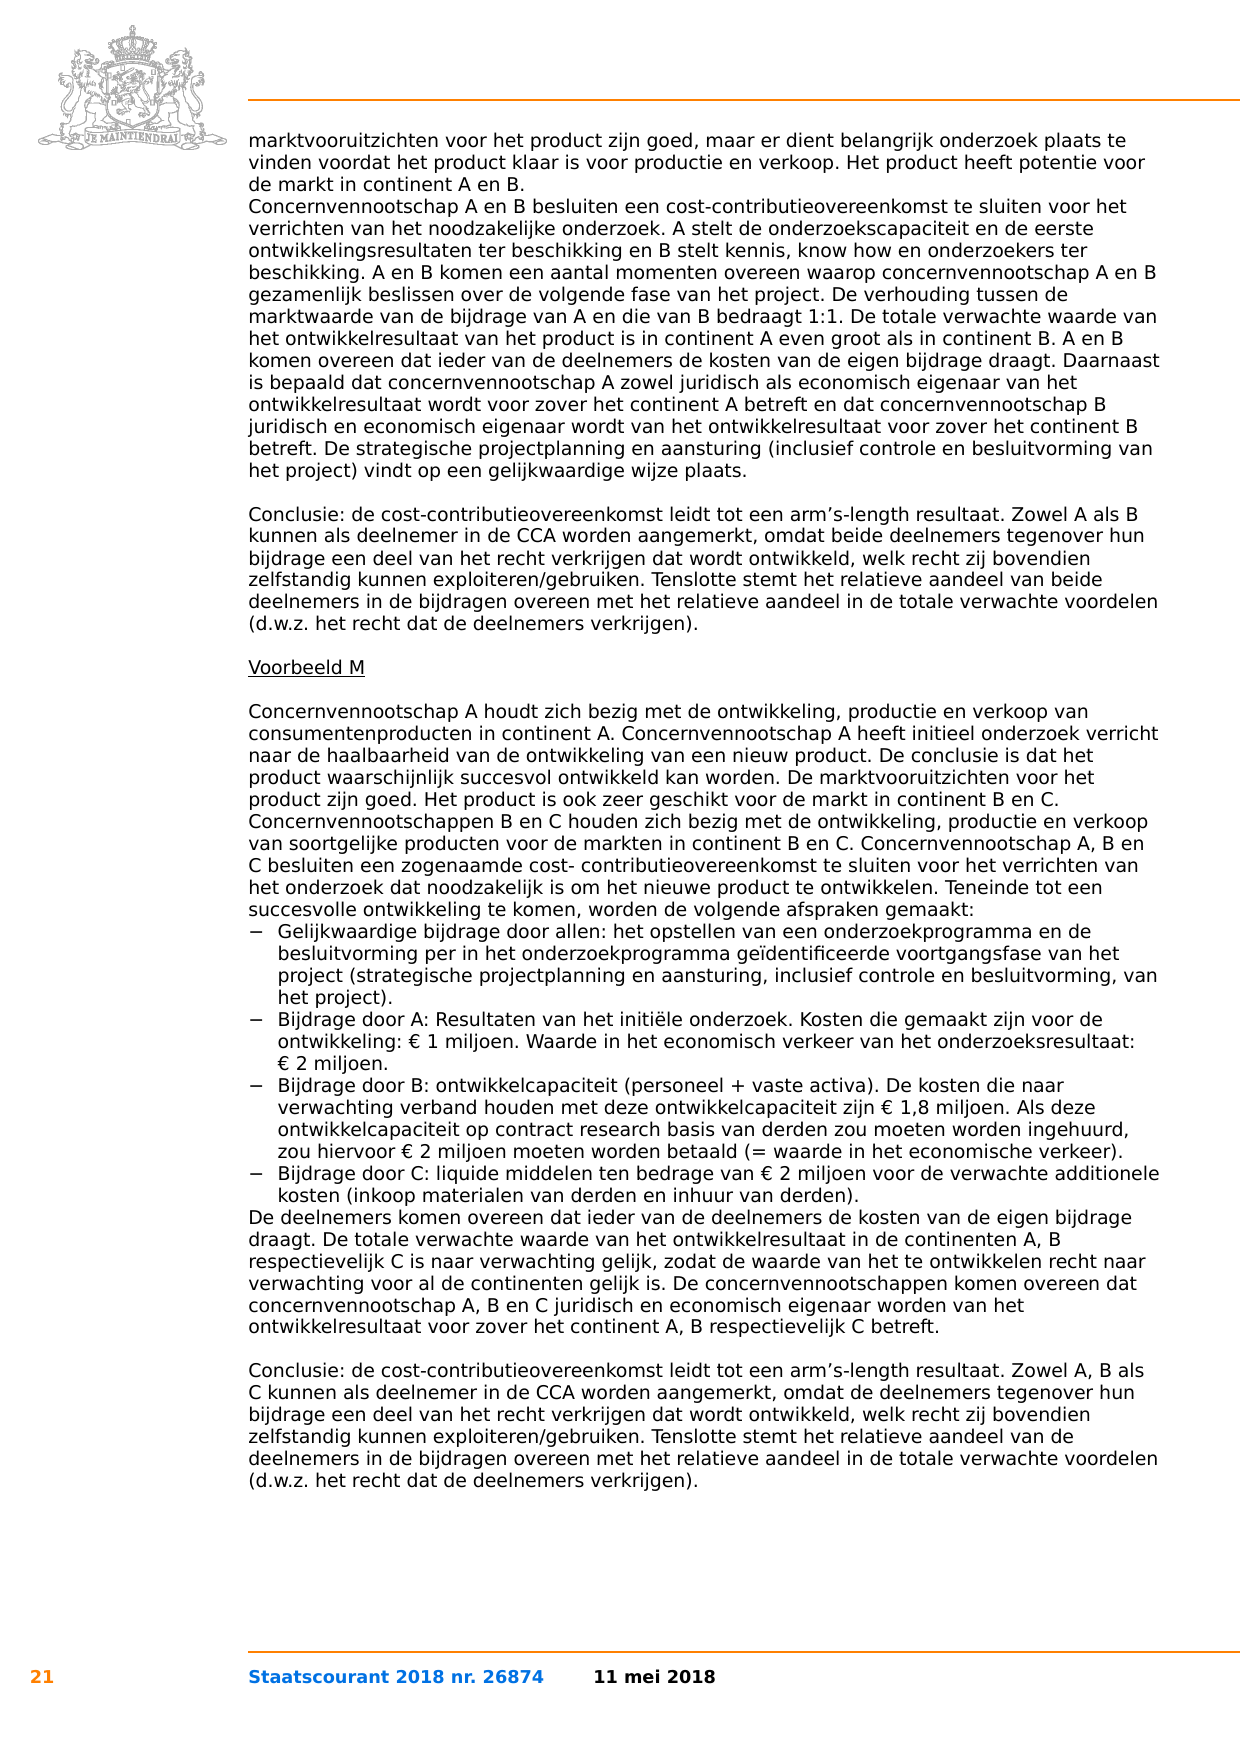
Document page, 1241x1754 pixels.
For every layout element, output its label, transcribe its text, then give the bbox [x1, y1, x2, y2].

text − Gelijkwaardige bijdrage door allen: het opstellen van een onderzoekprogramma en de besluitvorming per in het onderzoekprogramma geïdentificeerde voortgangsfase van het project (strategische projectplanning en aansturing, inclusief controle en besluitvorming, van het project). [248, 921, 1163, 1009]
text Conclusie: de cost-contributieovereenkomst leidt tot een arm’s-length resultaat. Zowel A als B kunnen als deelnemer in de CCA worden aangemerkt, omdat beide deelnemers tegenover hun bijdrage een deel van het recht verkrijgen dat wordt ontwikkeld, welk recht zij bovendien zelfstandig kunnen exploiteren/gebruiken. Tenslotte stemt het relatieve aandeel van beide deelnemers in de bijdragen overeen met het relatieve aandeel in de totale verwachte voordelen (d.w.z. het recht dat de deelnemers verkrijgen). [248, 503, 1163, 635]
picture [38, 25, 227, 150]
text − Bijdrage door B: ontwikkelcapaciteit (personeel + vaste activa). De kosten die naar verwachting verband houden met deze ontwikkelcapaciteit zijn € 1,8 miljoen. Als deze ontwikkelcapaciteit op contract research basis van derden zou moeten worden ingehuurd, zou hiervoor € 2 miljoen moeten worden betaald (= waarde in het economische verkeer). [248, 1075, 1163, 1163]
text Conclusie: de cost-contributieovereenkomst leidt tot een arm’s-length resultaat. Zowel A, B als C kunnen als deelnemer in de CCA worden aangemerkt, omdat de deelnemers tegenover hun bijdrage een deel van het recht verkrijgen dat wordt ontwikkeld, welk recht zij bovendien zelfstandig kunnen exploiteren/gebruiken. Tenslotte stemt het relatieve aandeel van de deelnemers in de bijdragen overeen met het relatieve aandeel in de totale verwachte voordelen (d.w.z. het recht dat de deelnemers verkrijgen). [248, 1360, 1163, 1492]
text − Bijdrage door C: liquide middelen ten bedrage van € 2 miljoen voor de verwachte additionele kosten (inkoop materialen van derden en inhuur van derden). [248, 1163, 1163, 1207]
text Concernvennootschap A en B besluiten een cost-contributieovereenkomst te sluiten voor het verrichten van het noodzakelijke onderzoek. A stelt de onderzoekscapaciteit en de eerste ontwikkelingsresultaten ter beschikking en B stelt kennis, know how en onderzoekers ter beschikking. A en B komen een aantal momenten overeen waarop concernvennootschap A en B gezamenlijk beslissen over de volgende fase van het project. De verhouding tussen de marktwaarde van de bijdrage van A en die van B bedraagt 1:1. De totale verwachte waarde van het ontwikkelresultaat van het product is in continent A even groot als in continent B. A en B komen overeen dat ieder van de deelnemers de kosten van de eigen bijdrage draagt. Daarnaast is bepaald dat concernvennootschap A zowel juridisch als economisch eigenaar van het ontwikkelresultaat wordt voor zover het continent A betreft en dat concernvennootschap B juridisch en economisch eigenaar wordt van het ontwikkelresultaat voor zover het continent B betreft. De strategische projectplanning en aansturing (inclusief controle en besluitvorming van het project) vindt op een gelijkwaardige wijze plaats. [248, 196, 1163, 482]
text − Bijdrage door A: Resultaten van het initiële onderzoek. Kosten die gemaakt zijn voor de ontwikkeling: € 1 miljoen. Waarde in het economisch verkeer van het onderzoeksresultaat: € 2 miljoen. [248, 1009, 1163, 1075]
text Concernvennootschap A houdt zich bezig met de ontwikkeling, productie en verkoop van consumentenproducten in continent A. Concernvennootschap A heeft initieel onderzoek verricht naar de haalbaarheid van de ontwikkeling van een nieuw product. De conclusie is dat het product waarschijnlijk succesvol ontwikkeld kan worden. De marktvooruitzichten voor het product zijn goed. Het product is ook zeer geschikt voor de markt in continent B en C. Concernvennootschappen B en C houden zich bezig met de ontwikkeling, productie en verkoop van soortgelijke producten voor de markten in continent B en C. Concernvennootschap A, B en C besluiten een zogenaamde cost- contributieovereenkomst te sluiten voor het verrichten van het onderzoek dat noodzakelijk is om het nieuwe product te ontwikkelen. Teneinde tot een succesvolle ontwikkeling te komen, worden de volgende afspraken gemaakt: [248, 701, 1163, 921]
text De deelnemers komen overeen dat ieder van de deelnemers de kosten van de eigen bijdrage draagt. De totale verwachte waarde van het ontwikkelresultaat in de continenten A, B respectievelijk C is naar verwachting gelijk, zodat de waarde van het te ontwikkelen recht naar verwachting voor al de continenten gelijk is. De concernvennootschappen komen overeen dat concernvennootschap A, B en C juridisch en economisch eigenaar worden van het ontwikkelresultaat voor zover het continent A, B respectievelijk C betreft. [248, 1207, 1163, 1338]
subtitle Voorbeeld M [248, 657, 1163, 679]
text marktvooruitzichten voor het product zijn goed, maar er dient belangrijk onderzoek plaats te vinden voordat het product klaar is voor productie en verkoop. Het product heeft potentie voor de markt in continent A en B. [248, 130, 1163, 196]
